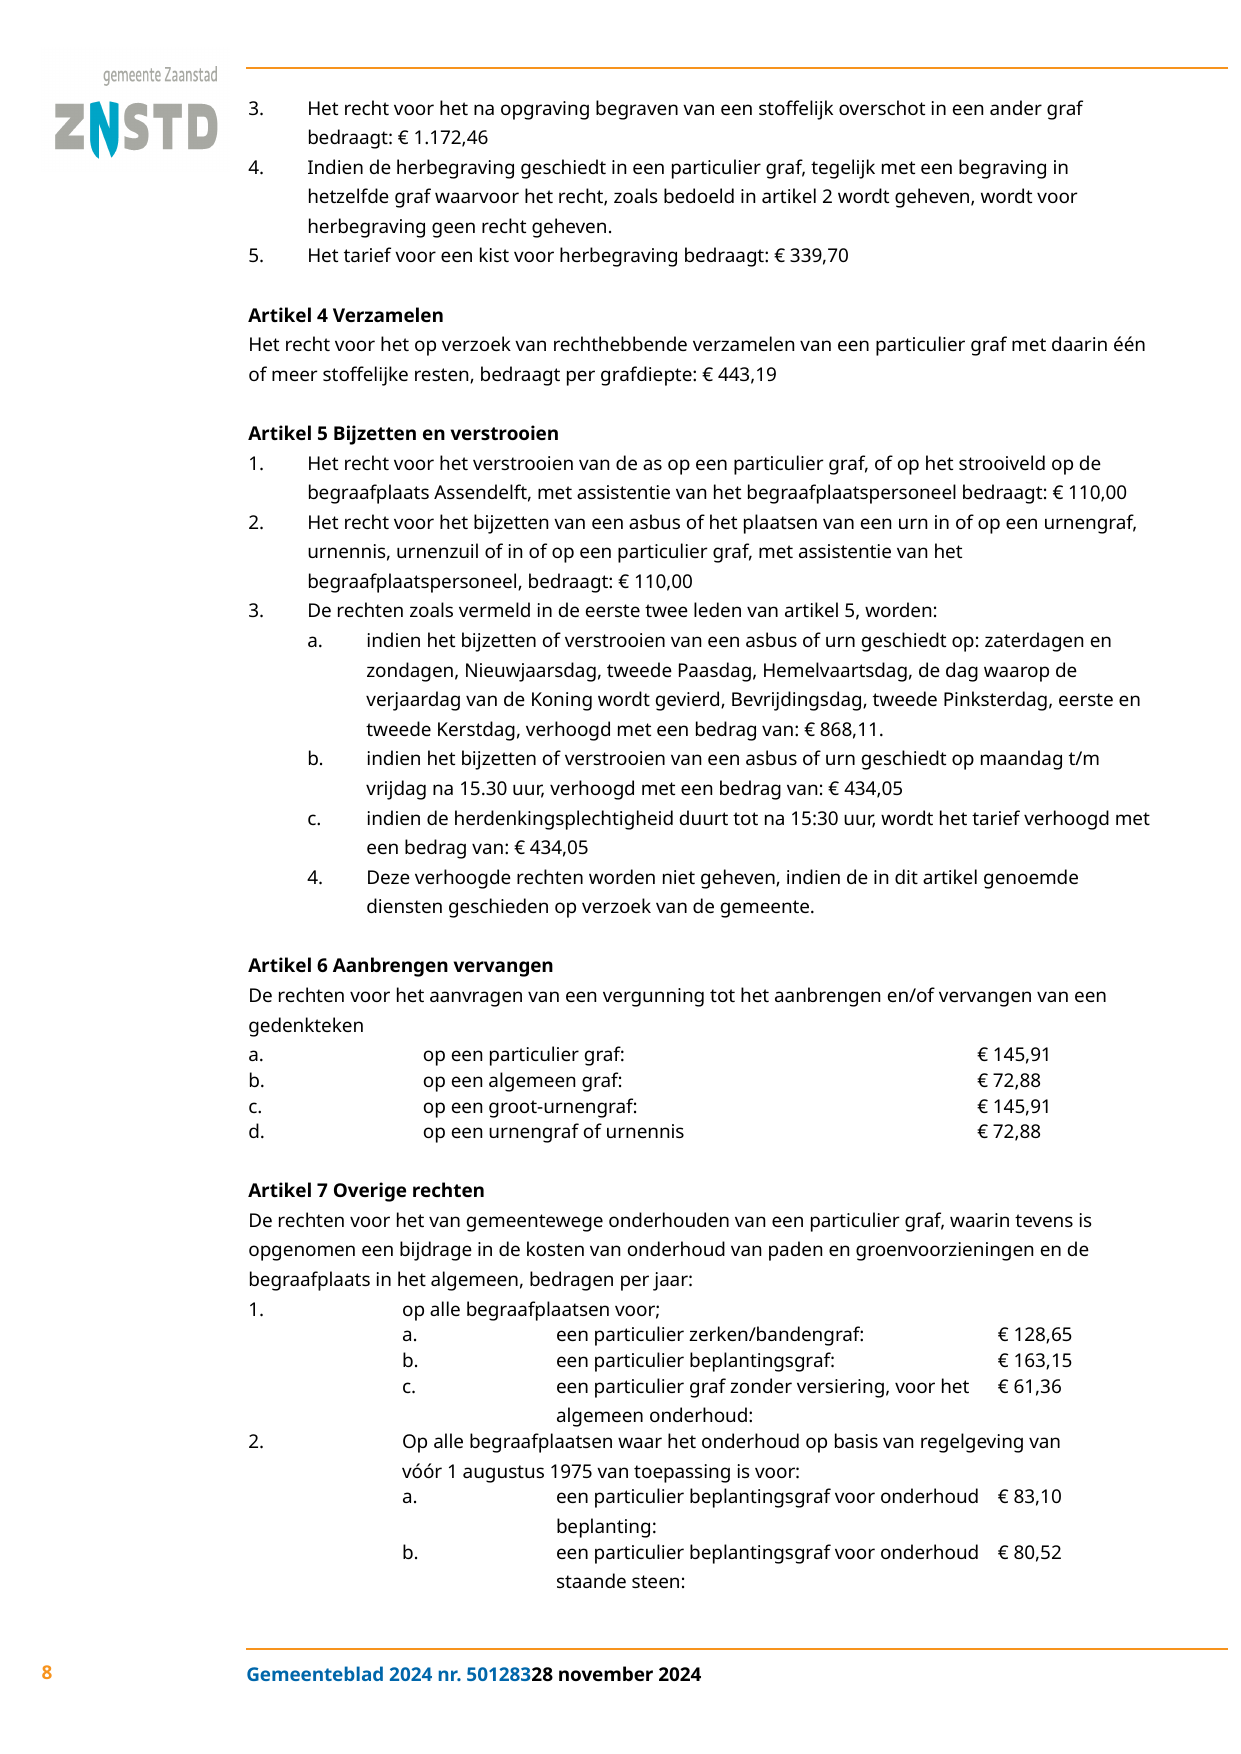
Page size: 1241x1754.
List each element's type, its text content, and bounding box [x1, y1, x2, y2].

text De rechten voor het van gemeentewege onderhouden van een particulier graf, waarin tevens is opgenomen een bijdrage in de kosten van onderhoud van paden en groenvoorzieningen en de begraafplaats in het algemeen, bedragen per jaar: [248, 1207, 1152, 1292]
table_cell een particulier graf zonder versiering, voor het algemeen onderhoud: [556, 1373, 998, 1428]
table_cell € 61,36 [998, 1373, 1152, 1428]
table_cell c. [402, 1373, 556, 1428]
table_cell [248, 1347, 402, 1373]
text Artikel 4 Verzamelen [248, 302, 1152, 328]
table_cell [248, 1373, 402, 1428]
list Het tarief voor een kist voor herbegraving bedraagt: € 339,70 [248, 243, 1152, 268]
table_header 1. [248, 1296, 402, 1321]
list indien het bijzetten of verstrooien van een asbus of urn geschiedt op: zaterdagen en zondagen, Nieuwjaarsdag, tweede Paasdag, Hemelvaartsdag, de dag waarop de verjaardag van de Koning wordt gevierd, Bevrijdingsdag, tweede Pinksterdag, eerste en tweede Kerstdag, verhoogd met een bedrag van: € 868,11. [307, 627, 1152, 742]
list Het recht voor het verstrooien van de as op een particulier graf, of op het strooiveld op de begraafplaats Assendelft, met assistentie van het begraafplaatspersoneel bedraagt: € 110,00 [248, 450, 1152, 505]
list Het recht voor het na opgraving begraven van een stoffelijk overschot in een ander graf [248, 95, 1152, 121]
table_cell a. [402, 1484, 556, 1539]
table_cell [248, 1321, 402, 1347]
table_cell op een algemeen graf: [423, 1067, 977, 1093]
table_cell [248, 1484, 402, 1539]
table_cell € 83,10 [998, 1484, 1152, 1539]
list Deze verhoogde rechten worden niet geheven, indien de in dit artikel genoemde diensten geschieden op verzoek van de gemeente. [307, 864, 1152, 919]
table_header € 145,91 [977, 1042, 1152, 1067]
text Artikel 7 Overige rechten [248, 1177, 1152, 1203]
table_cell a. [402, 1321, 556, 1347]
list Indien de herbegraving geschiedt in een particulier graf, tegelijk met een begraving in hetzelfde graf waarvoor het recht, zoals bedoeld in artikel 2 wordt geheven, wordt voor herbegraving geen recht geheven. [248, 154, 1152, 239]
table_header a. [248, 1042, 423, 1067]
table_cell € 163,15 [998, 1347, 1152, 1373]
table_cell 2. [248, 1428, 402, 1483]
table_cell € 80,52 [998, 1539, 1152, 1594]
table_cell een particulier beplantingsgraf voor onderhoud staande steen: [556, 1539, 998, 1594]
list bedraagt: € 1.172,46 [248, 124, 1152, 150]
table_cell € 72,88 [977, 1067, 1152, 1093]
text Artikel 5 Bijzetten en verstrooien [248, 420, 1152, 446]
table_cell een particulier zerken/bandengraf: [556, 1321, 998, 1347]
list De rechten zoals vermeld in de eerste twee leden van artikel 5, worden: [248, 598, 1152, 623]
list Het recht voor het bijzetten van een asbus of het plaatsen van een urn in of op een urnengraf, urnennis, urnenzuil of in of op een particulier graf, met assistentie van het begraafplaatspersoneel, bedraagt: € 110,00 [248, 509, 1152, 594]
table_cell € 128,65 [998, 1321, 1152, 1347]
table_header op alle begraafplaatsen voor; [402, 1296, 1152, 1321]
table_cell c. [248, 1093, 423, 1119]
text De rechten voor het aanvragen van een vergunning tot het aanbrengen en/of vervangen van een gedenkteken [248, 982, 1152, 1038]
text Het recht voor het op verzoek van rechthebbende verzamelen van een particulier graf met daarin één of meer stoffelijke resten, bedraagt per grafdiepte: € 443,19 [248, 331, 1152, 387]
table_cell [248, 1539, 402, 1594]
picture [41, 47, 231, 172]
table_cell Op alle begraafplaatsen waar het onderhoud op basis van regelgeving van vóór 1 augustus 1975 van toepassing is voor: [402, 1428, 1152, 1483]
table_cell op een urnengraf of urnennis [423, 1119, 977, 1144]
table_cell b. [402, 1347, 556, 1373]
list indien de herdenkingsplechtigheid duurt tot na 15:30 uur, wordt het tarief verhoogd met een bedrag van: € 434,05 [307, 805, 1152, 860]
table_cell op een groot-urnengraf: [423, 1093, 977, 1119]
table_cell een particulier beplantingsgraf: [556, 1347, 998, 1373]
table_cell b. [402, 1539, 556, 1594]
table_header op een particulier graf: [423, 1042, 977, 1067]
table_cell € 145,91 [977, 1093, 1152, 1119]
table_cell d. [248, 1119, 423, 1144]
table_cell een particulier beplantingsgraf voor onderhoud beplanting: [556, 1484, 998, 1539]
text Artikel 6 Aanbrengen vervangen [248, 953, 1152, 978]
list indien het bijzetten of verstrooien van een asbus of urn geschiedt op maandag t/m vrijdag na 15.30 uur, verhoogd met een bedrag van: € 434,05 [307, 746, 1152, 801]
table_cell b. [248, 1067, 423, 1093]
table_cell € 72,88 [977, 1119, 1152, 1144]
